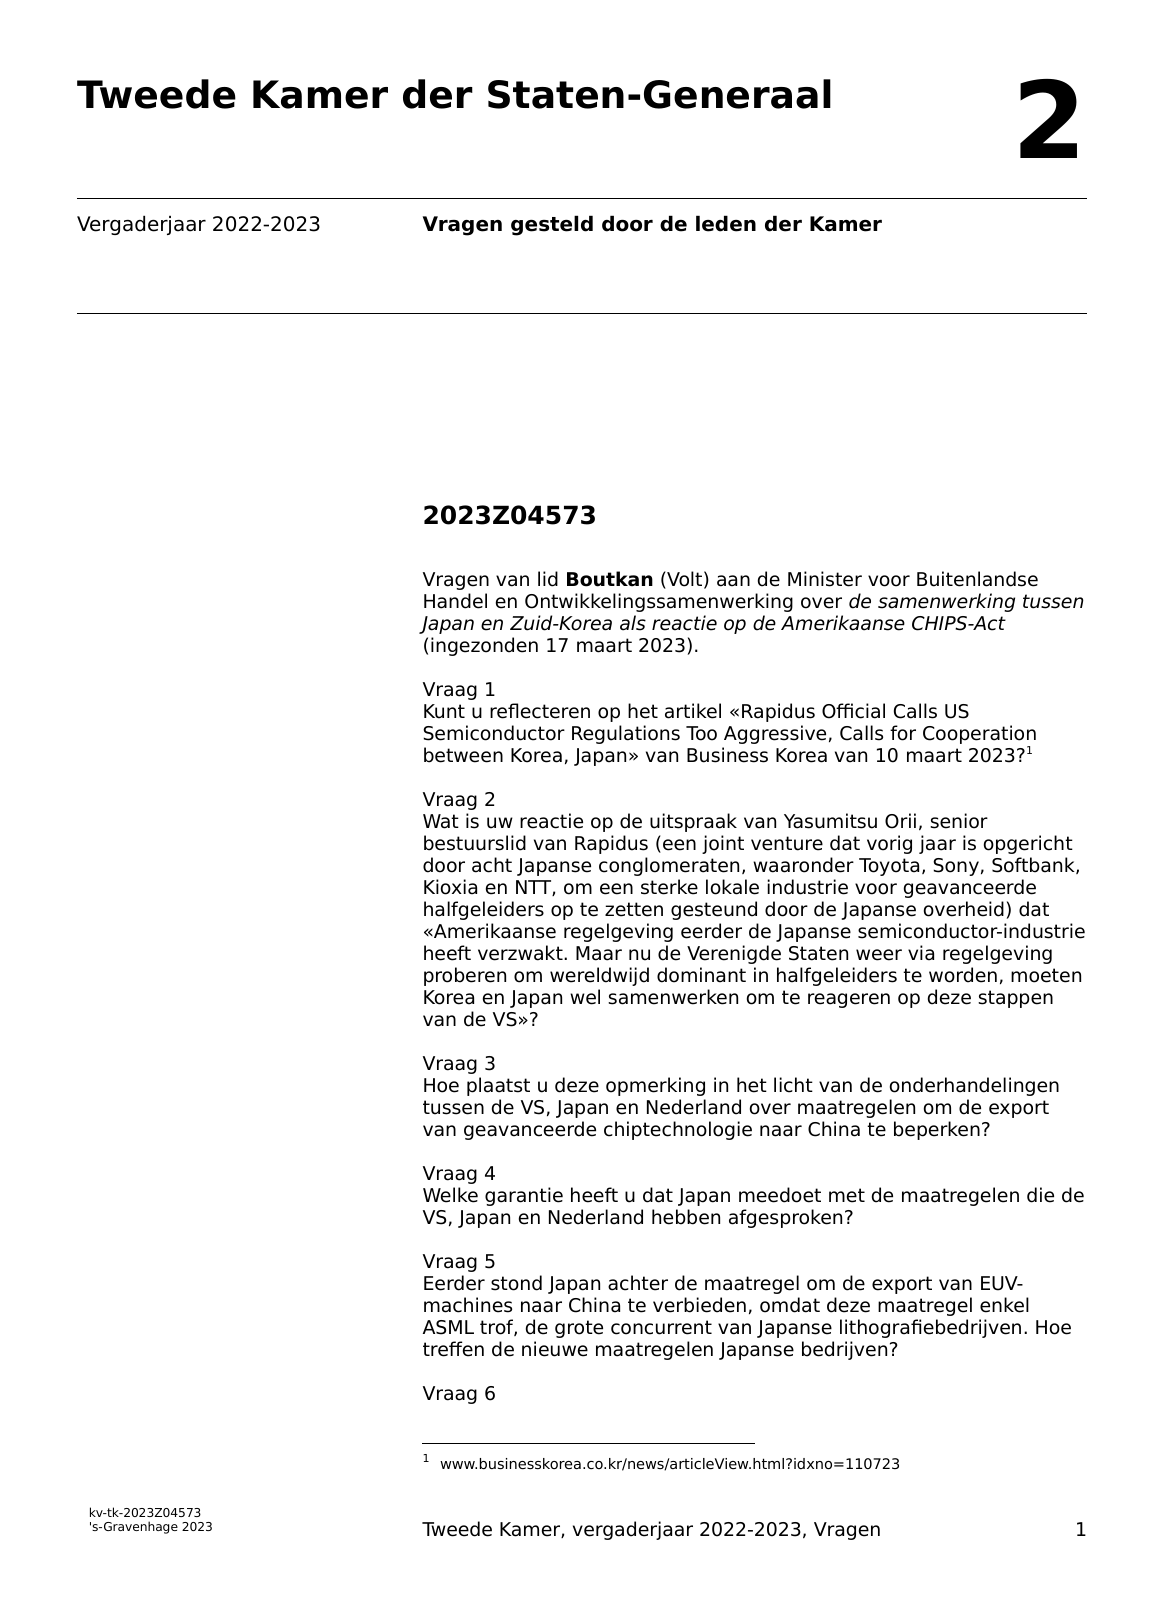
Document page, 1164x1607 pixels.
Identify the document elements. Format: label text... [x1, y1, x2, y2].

table_header 2 [886, 59, 1087, 198]
text kv-tk-2023Z04573 [88, 1506, 323, 1520]
text Welke garantie heeft u dat Japan meedoet met de maatregelen die de VS, Japan en Nederland hebben afgesproken? [422, 1185, 1087, 1229]
table_header Tweede Kamer der Staten-Generaal [77, 59, 886, 198]
text Vragen van lid Boutkan (Volt) aan de Minister voor Buitenlandse Handel en Ontwikkelingssamenwerking over de samenwerking tussen Japan en Zuid-Korea als reactie op de Amerikaanse CHIPS-Act (ingezonden 17 maart 2023). [422, 569, 1087, 657]
table_cell Vergaderjaar 2022-2023 [77, 199, 422, 313]
text Vraag 6 [422, 1383, 1087, 1405]
text Hoe plaatst u deze opmerking in het licht van de onderhandelingen tussen de VS, Japan en Nederland over maatregelen om de export van geavanceerde chiptechnologie naar China te beperken? [422, 1075, 1087, 1141]
text 2023Z04573 [422, 501, 1087, 531]
text Vraag 1 [422, 679, 1087, 701]
text Kunt u reflecteren op het artikel «Rapidus Official Calls US Semiconductor Regulations Too Aggressive, Calls for Cooperation between Korea, Japan» van Business Korea van 10 maart 2023? [422, 701, 1087, 767]
text www.businesskorea.co.kr/news/articleView.html?idxno=110723 [422, 1452, 1087, 1474]
text Vraag 3 [422, 1053, 1087, 1075]
text 's-Gravenhage 2023 [88, 1520, 323, 1534]
text Eerder stond Japan achter de maatregel om de export van EUV-machines naar China te verbieden, omdat deze maatregel enkel ASML trof, de grote concurrent van Japanse lithografiebedrijven. Hoe treffen de nieuwe maatregelen Japanse bedrijven? [422, 1273, 1087, 1361]
table_cell Vragen gesteld door de leden der Kamer [422, 199, 1087, 313]
text Vraag 2 [422, 789, 1087, 811]
text Wat is uw reactie op de uitspraak van Yasumitsu Orii, senior bestuurslid van Rapidus (een joint venture dat vorig jaar is opgericht door acht Japanse conglomeraten, waaronder Toyota, Sony, Softbank, Kioxia en NTT, om een sterke lokale industrie voor geavanceerde halfgeleiders op te zetten gesteund door de Japanse overheid) dat «Amerikaanse regelgeving eerder de Japanse semiconductor-industrie heeft verzwakt. Maar nu de Verenigde Staten weer via regelgeving proberen om wereldwijd dominant in halfgeleiders te worden, moeten Korea en Japan wel samenwerken om te reageren op deze stappen van de VS»? [422, 811, 1087, 1031]
text Vraag 5 [422, 1251, 1087, 1273]
text Vraag 4 [422, 1163, 1087, 1185]
